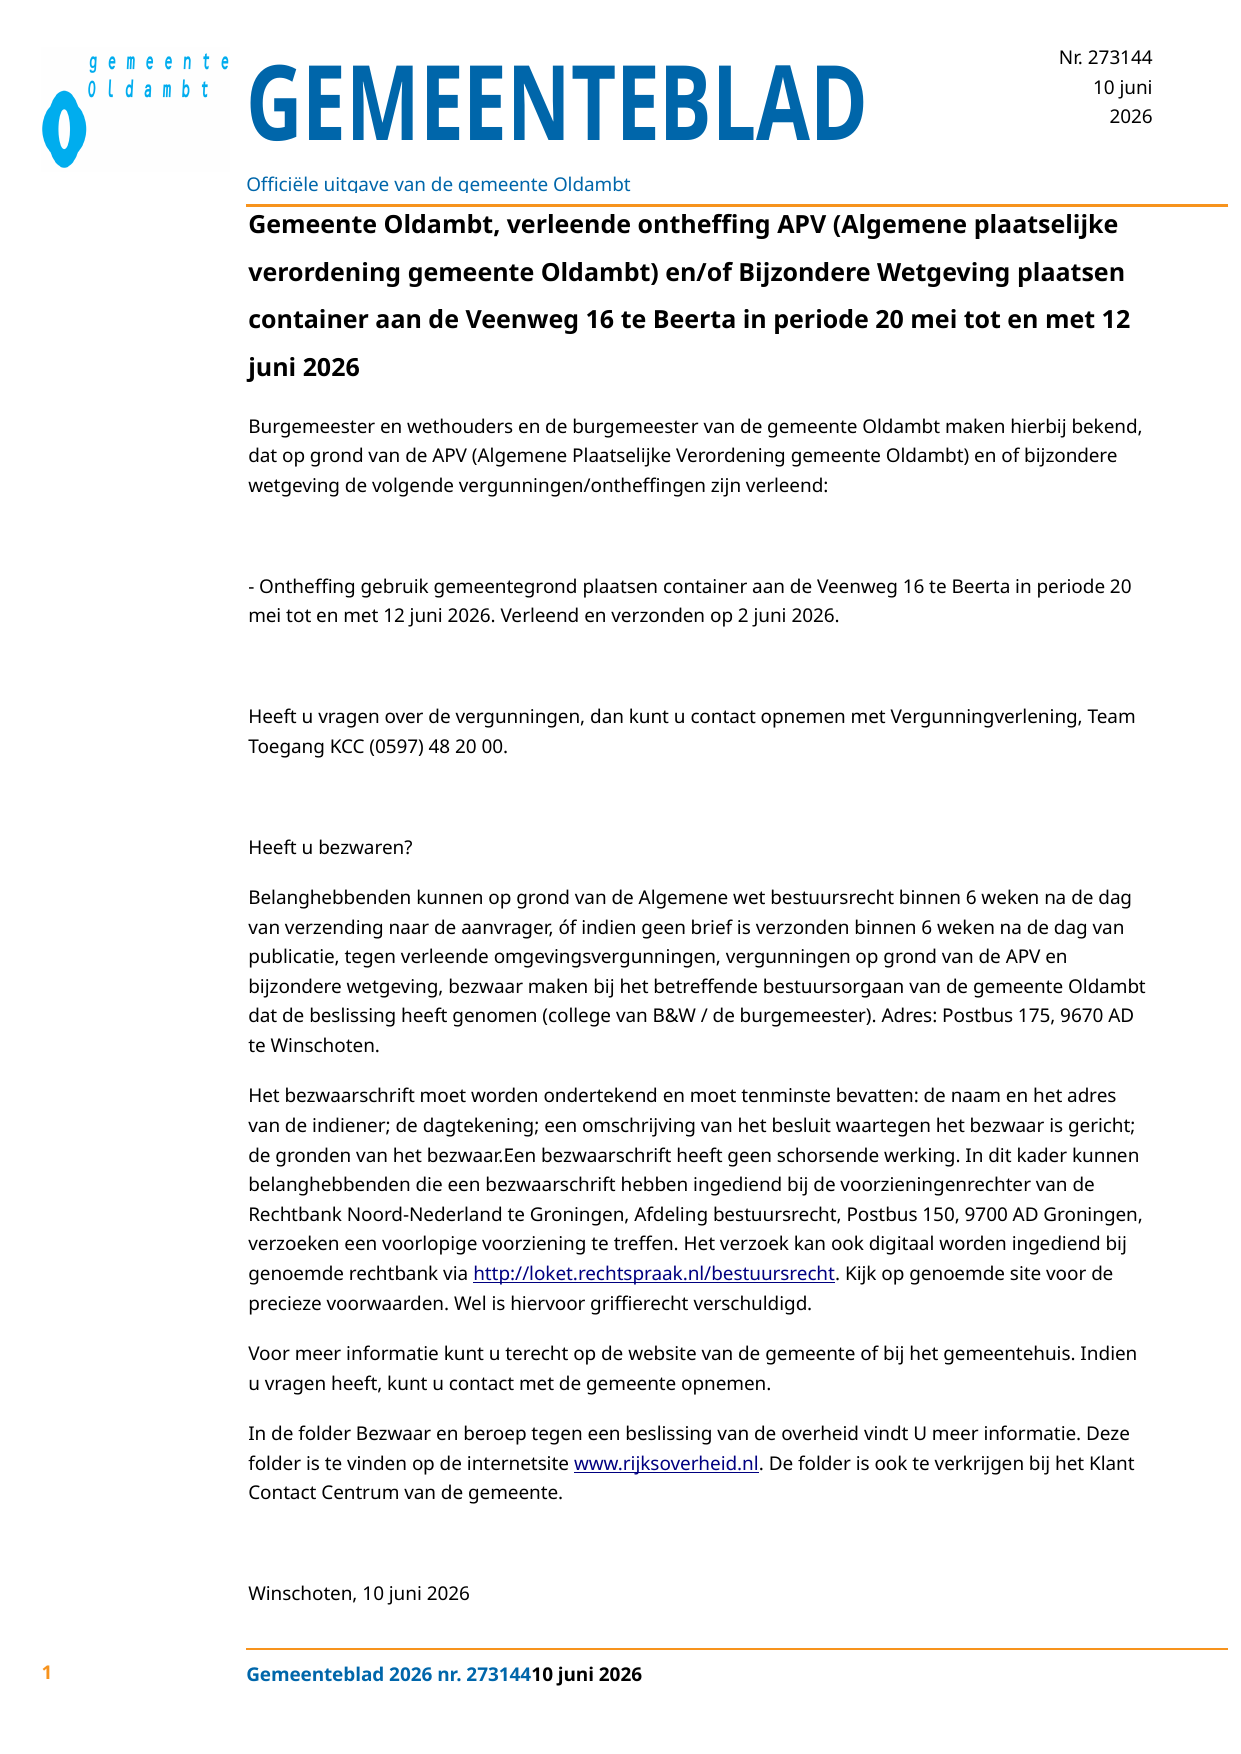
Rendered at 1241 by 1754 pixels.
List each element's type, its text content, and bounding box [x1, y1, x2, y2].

text - Ontheffing gebruik gemeentegrond plaatsen container aan de Veenweg 16 te Beerta in periode 20 mei tot en met 12 juni 2026. Verleend en verzonden op 2 juni 2026. [248, 573, 1152, 628]
text Belanghebbenden kunnen op grond van de Algemene wet bestuursrecht binnen 6 weken na de dag van verzending naar de aanvrager, óf indien geen brief is verzonden binnen 6 weken na de dag van publicatie, tegen verleende omgevingsvergunningen, vergunningen op grond van de APV en bijzondere wetgeving, bezwaar maken bij het betreffende bestuursorgaan van de gemeente Oldambt dat de beslissing heeft genomen (college van B&W / de burgemeester). Adres: Postbus 175, 9670 AD te Winschoten. [248, 884, 1152, 1058]
text Heeft u vragen over de vergunningen, dan kunt u contact opnemen met Vergunningverlening, Team Toegang KCC (0597) 48 20 00. [248, 703, 1152, 759]
text Het bezwaarschrift moet worden ondertekend en moet tenminste bevatten: de naam en het adres van de indiener; de dagtekening; een omschrijving van het besluit waartegen het bezwaar is gericht; de gronden van het bezwaar.Een bezwaarschrift heeft geen schorsende werking. In dit kader kunnen belanghebbenden die een bezwaarschrift hebben ingediend bij de voorzieningenrechter van de Rechtbank Noord-Nederland te Groningen, Afdeling bestuursrecht, Postbus 150, 9700 AD Groningen, verzoeken een voorlopige voorziening te treffen. Het verzoek kan ook digitaal worden ingediend bij genoemde rechtbank via http://loket.rechtspraak.nl/bestuursrecht. Kijk op genoemde site voor de precieze voorwaarden. Wel is hiervoor griffierecht verschuldigd. [248, 1083, 1152, 1316]
text Voor meer informatie kunt u terecht op de website van de gemeente of bij het gemeentehuis. Indien u vragen heeft, kunt u contact met de gemeente opnemen. [248, 1340, 1152, 1396]
text Gemeente Oldambt, verleende ontheffing APV (Algemene plaatselijke verordening gemeente Oldambt) en/of Bijzondere Wetgeving plaatsen container aan de Veenweg 16 te Beerta in periode 20 mei tot en met 12 juni 2026 [248, 207, 1152, 384]
text Heeft u bezwaren? [248, 834, 1152, 860]
text In de folder Bezwaar en beroep tegen een beslissing van de overheid vindt U meer informatie. Deze folder is te vinden op de internetsite www.rijksoverheid.nl. De folder is ook te verkrijgen bij het Klant Contact Centrum van de gemeente. [248, 1420, 1152, 1505]
picture [41, 47, 231, 172]
text Burgemeester en wethouders en de burgemeester van de gemeente Oldambt maken hierbij bekend, dat op grond van de APV (Algemene Plaatselijke Verordening gemeente Oldambt) en of bijzondere wetgeving de volgende vergunningen/ontheffingen zijn verleend: [248, 413, 1152, 498]
text Winschoten, 10 juni 2026 [248, 1580, 1152, 1606]
